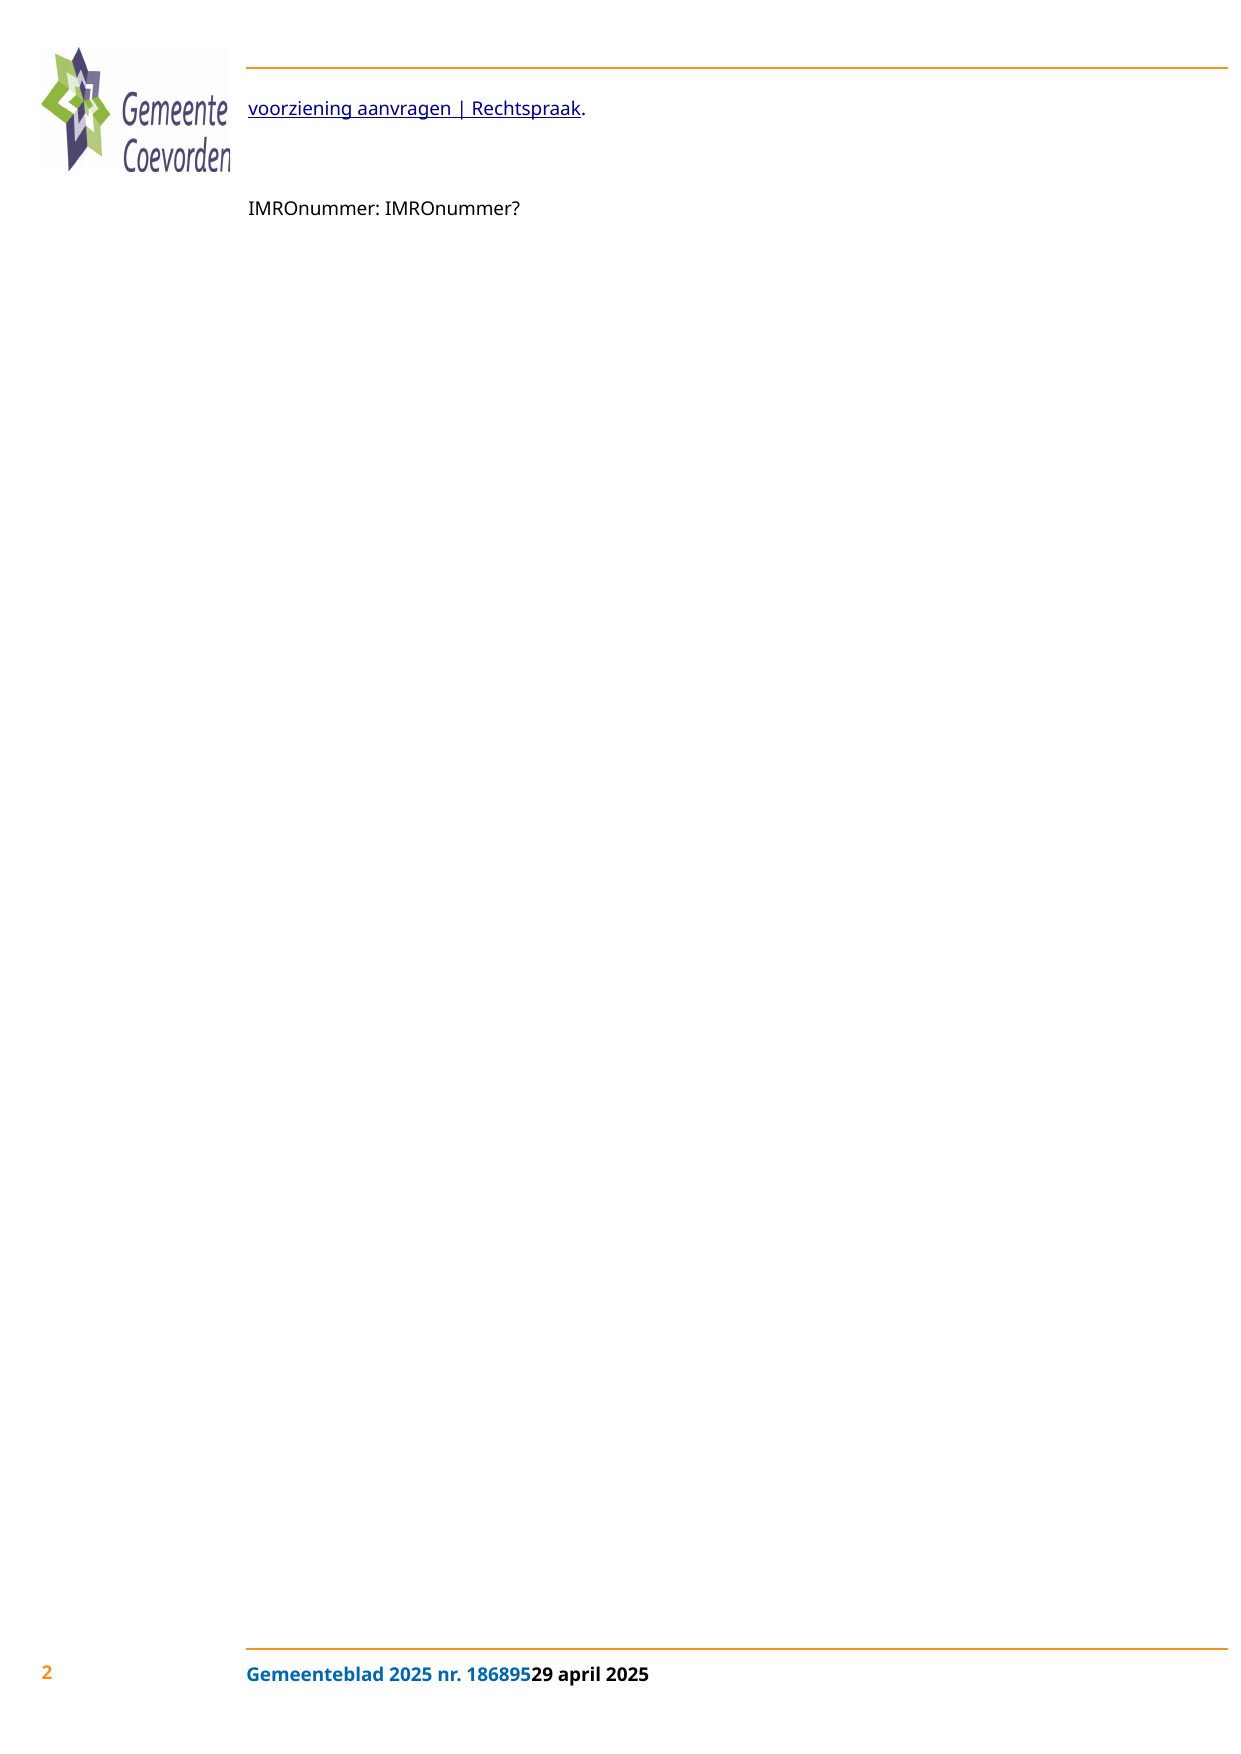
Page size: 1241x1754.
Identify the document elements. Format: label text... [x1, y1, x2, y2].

text voorziening aanvragen | Rechtspraak. [248, 95, 1152, 121]
picture [41, 47, 231, 172]
text IMROnummer: IMROnummer? [248, 196, 1152, 221]
